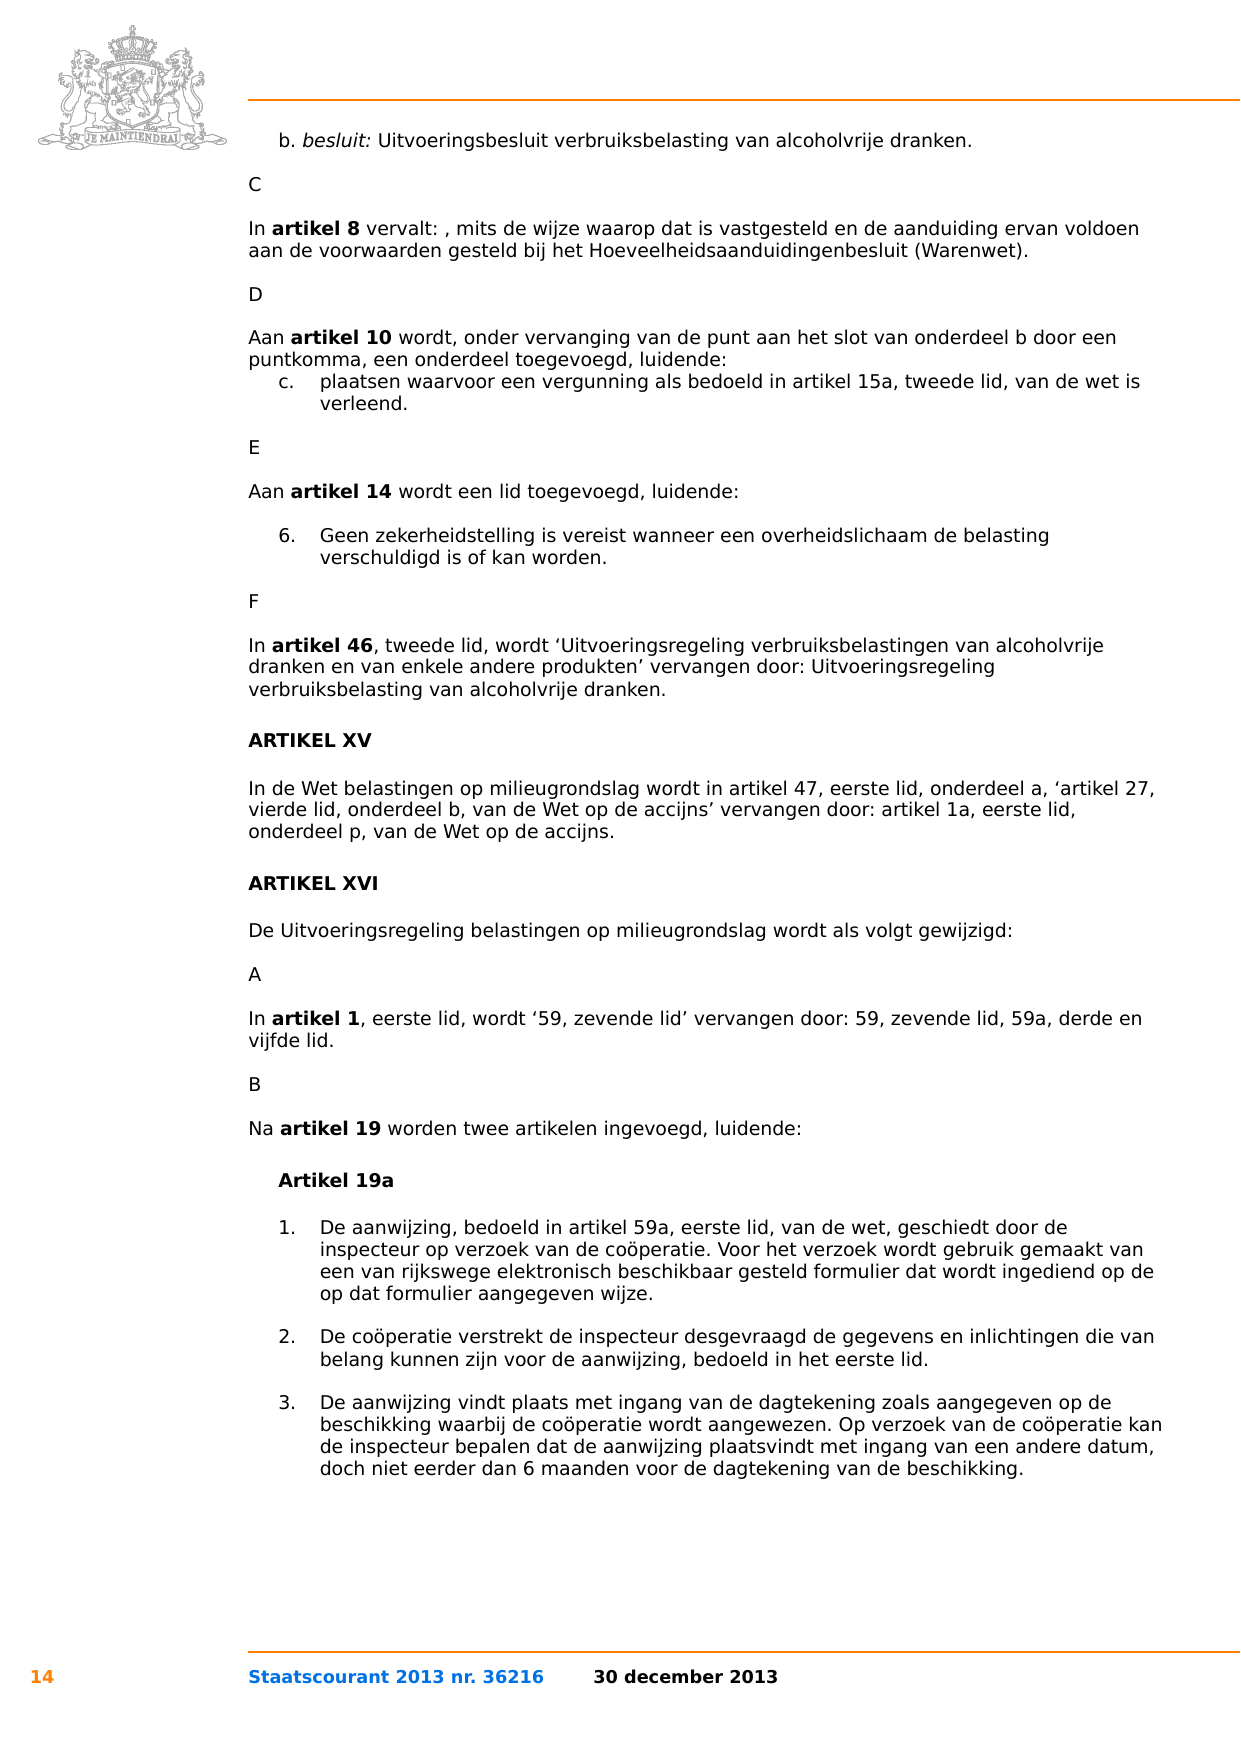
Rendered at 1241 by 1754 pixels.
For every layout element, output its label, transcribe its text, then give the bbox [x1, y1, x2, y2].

text 2. De coöperatie verstrekt de inspecteur desgevraagd de gegevens en inlichtingen die van belang kunnen zijn voor de aanwijzing, bedoeld in het eerste lid. [278, 1326, 1163, 1370]
text In artikel 46, tweede lid, wordt ‘Uitvoeringsregeling verbruiksbelastingen van alcoholvrije dranken en van enkele andere produkten’ vervangen door: Uitvoeringsregeling verbruiksbelasting van alcoholvrije dranken. [248, 634, 1163, 700]
text 1. De aanwijzing, bedoeld in artikel 59a, eerste lid, van de wet, geschiedt door de inspecteur op verzoek van de coöperatie. Voor het verzoek wordt gebruik gemaakt van een van rijkswege elektronisch beschikbaar gesteld formulier dat wordt ingediend op de op dat formulier aangegeven wijze. [278, 1217, 1163, 1304]
text E [248, 437, 1163, 459]
text A [248, 964, 1163, 986]
text In artikel 1, eerste lid, wordt ‘59, zevende lid’ vervangen door: 59, zevende lid, 59a, derde en vijfde lid. [248, 1008, 1163, 1052]
text De Uitvoeringsregeling belastingen op milieugrondslag wordt als volgt gewijzigd: [248, 920, 1163, 942]
text B [248, 1074, 1163, 1096]
text Aan artikel 10 wordt, onder vervanging van de punt aan het slot van onderdeel b door een puntkomma, een onderdeel toegevoegd, luidende: [248, 327, 1163, 371]
text Na artikel 19 worden twee artikelen ingevoegd, luidende: [248, 1118, 1163, 1140]
text Aan artikel 14 wordt een lid toegevoegd, luidende: [248, 481, 1163, 503]
text In artikel 8 vervalt: , mits de wijze waarop dat is vastgesteld en de aanduiding ervan voldoen aan de voorwaarden gesteld bij het Hoeveelheidsaanduidingenbesluit (Warenwet). [248, 218, 1163, 262]
subtitle ARTIKEL XVI [248, 873, 1163, 895]
text c. plaatsen waarvoor een vergunning als bedoeld in artikel 15a, tweede lid, van de wet is verleend. [278, 371, 1163, 415]
text F [248, 591, 1163, 613]
text 3. De aanwijzing vindt plaats met ingang van de dagtekening zoals aangegeven op de beschikking waarbij de coöperatie wordt aangewezen. Op verzoek van de coöperatie kan de inspecteur bepalen dat de aanwijzing plaatsvindt met ingang van een andere datum, doch niet eerder dan 6 maanden voor de dagtekening van de beschikking. [278, 1392, 1163, 1480]
text In de Wet belastingen op milieugrondslag wordt in artikel 47, eerste lid, onderdeel a, ‘artikel 27, vierde lid, onderdeel b, van de Wet op de accijns’ vervangen door: artikel 1a, eerste lid, onderdeel p, van de Wet op de accijns. [248, 777, 1163, 843]
text 6. Geen zekerheidstelling is vereist wanneer een overheidslichaam de belasting verschuldigd is of kan worden. [278, 525, 1163, 569]
text b. besluit: Uitvoeringsbesluit verbruiksbelasting van alcoholvrije dranken. [278, 130, 1163, 152]
text D [248, 283, 1163, 305]
picture [38, 25, 227, 150]
subtitle ARTIKEL XV [248, 730, 1163, 752]
subtitle Artikel 19a [278, 1170, 1163, 1192]
text C [248, 174, 1163, 196]
